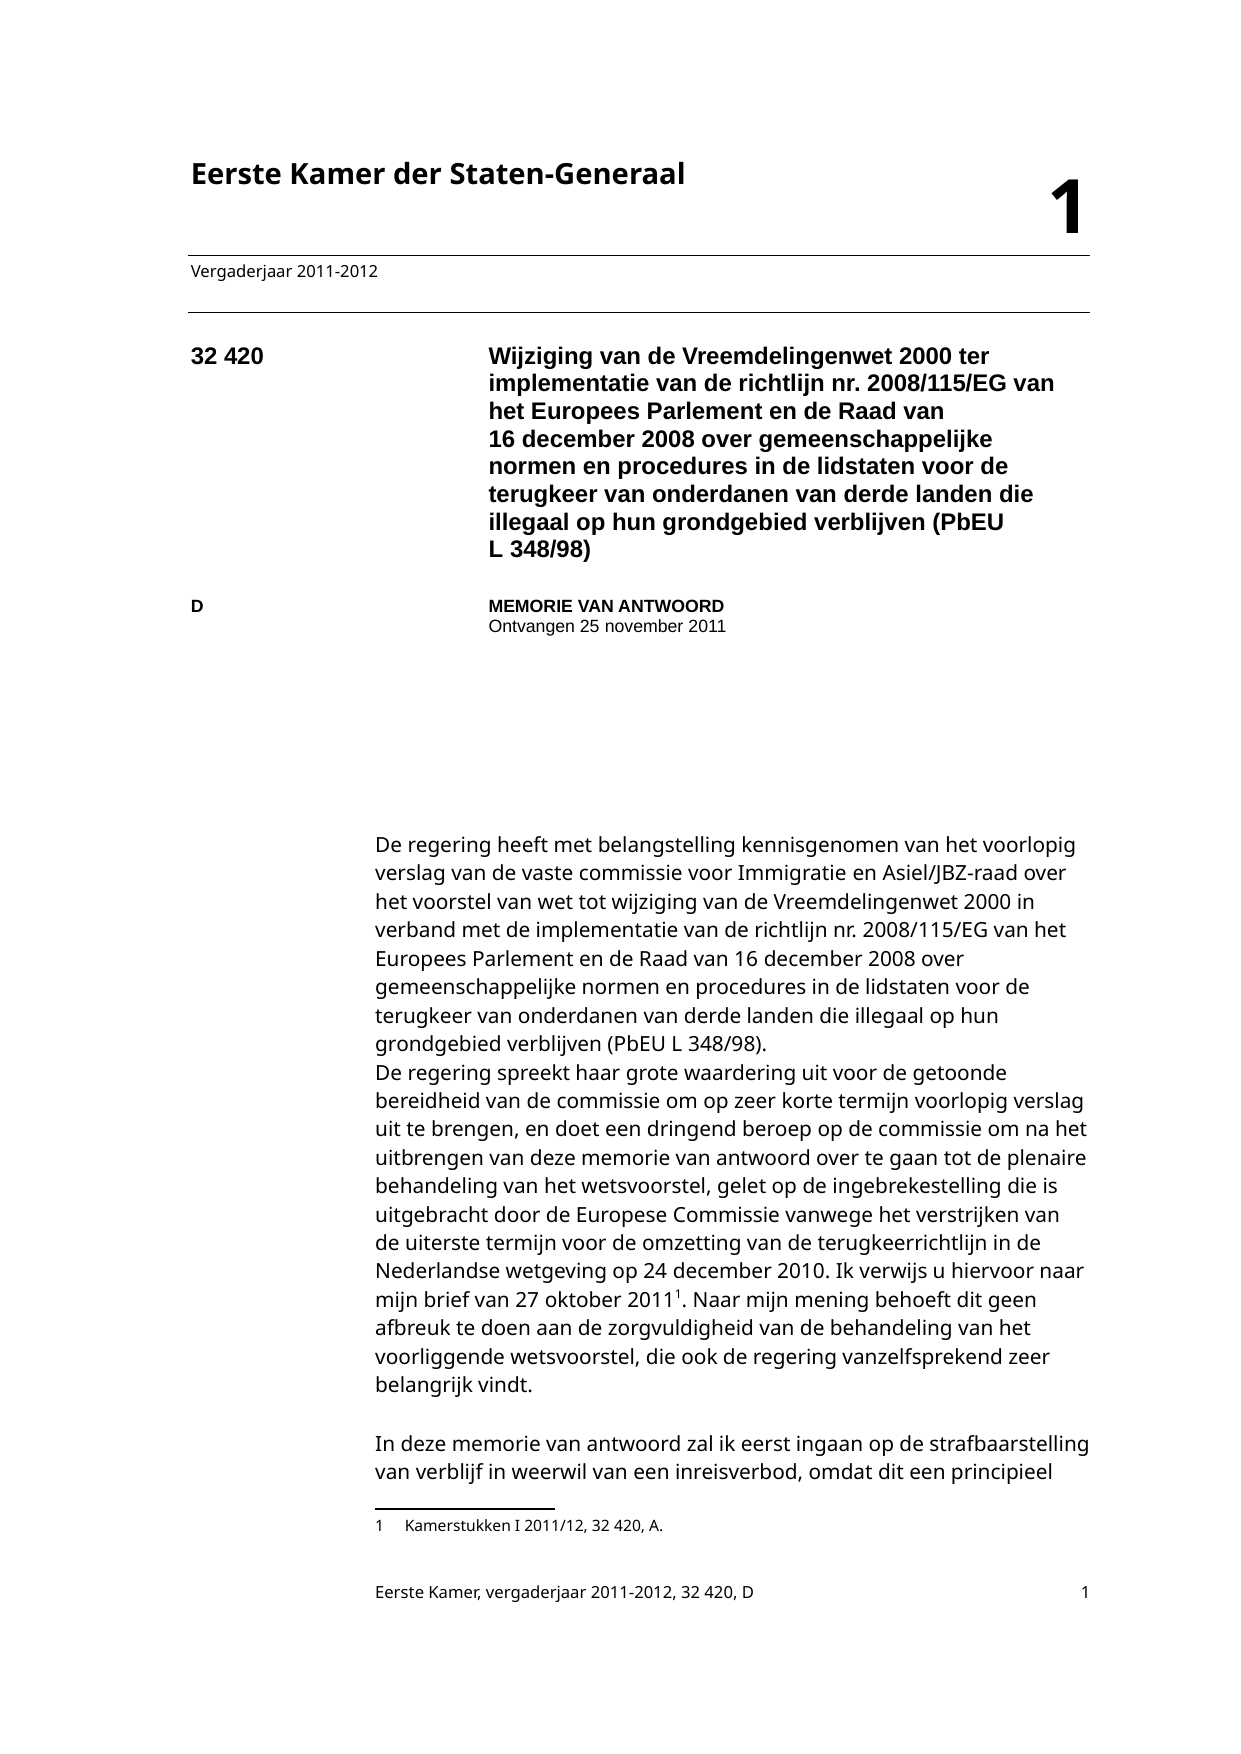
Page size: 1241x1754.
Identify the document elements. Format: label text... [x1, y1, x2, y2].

text In deze memorie van antwoord zal ik eerst ingaan op de strafbaarstelling van verblijf in weerwil van een inreisverbod, omdat dit een principieel [375, 1429, 1090, 1486]
table_cell D [188, 593, 485, 712]
table_cell [485, 256, 1090, 312]
text De regering spreekt haar grote waardering uit voor de getoonde bereidheid van de commissie om op zeer korte termijn voorlopig verslag uit te brengen, en doet een dringend beroep op de commissie om na het uitbrengen van deze memorie van antwoord over te gaan tot de plenaire behandeling van het wetsvoorstel, gelet op de ingebrekestelling die is uitgebracht door de Europese Commissie vanwege het verstrijken van de uiterste termijn voor de omzetting van de terugkeerrichtlijn in de Nederlandse wetgeving op 24 december 2010. Ik verwijs u hiervoor naar mijn brief van 27 oktober 2011. Naar mijn mening behoeft dit geen afbreuk te doen aan de zorgvuldigheid van de behandeling van het voorliggende wetsvoorstel, die ook de regering vanzelfsprekend zeer belangrijk vindt. [375, 1058, 1090, 1399]
text De regering heeft met belangstelling kennisgenomen van het voorlopig verslag van de vaste commissie voor Immigratie en Asiel/JBZ-raad over het voorstel van wet tot wijziging van de Vreemdelingenwet 2000 in verband met de implementatie van de richtlijn nr. 2008/115/EG van het Europees Parlement en de Raad van 16 december 2008 over gemeenschappelijke normen en procedures in de lidstaten voor de terugkeer van onderdanen van derde landen die illegaal op hun grondgebied verblijven (PbEU L 348/98). [375, 830, 1090, 1058]
table_header Eerste Kamer der Staten-Generaal [188, 150, 909, 255]
table_cell MEMORIE VAN ANTWOORD Ontvangen 25 november 2011 [485, 593, 1090, 712]
table_cell Vergaderjaar 2011-2012 [188, 256, 485, 312]
table_cell [485, 313, 1090, 339]
table_cell Wijziging van de Vreemdelingenwet 2000 ter implementatie van de richtlijn nr. 2008/115/EG van het Europees Parlement en de Raad van 16 december 2008 over gemeenschappelijke normen en procedures in de lidstaten voor de terugkeer van onderdanen van derde landen die illegaal op hun grondgebied verblijven (PbEU L 348/98) [485, 339, 1090, 593]
table_cell [188, 313, 485, 339]
text Kamerstukken I 2011/12, 32 420, A. [375, 1508, 1090, 1536]
table_header 1 [910, 150, 1090, 255]
table_cell 32 420 [188, 339, 485, 593]
